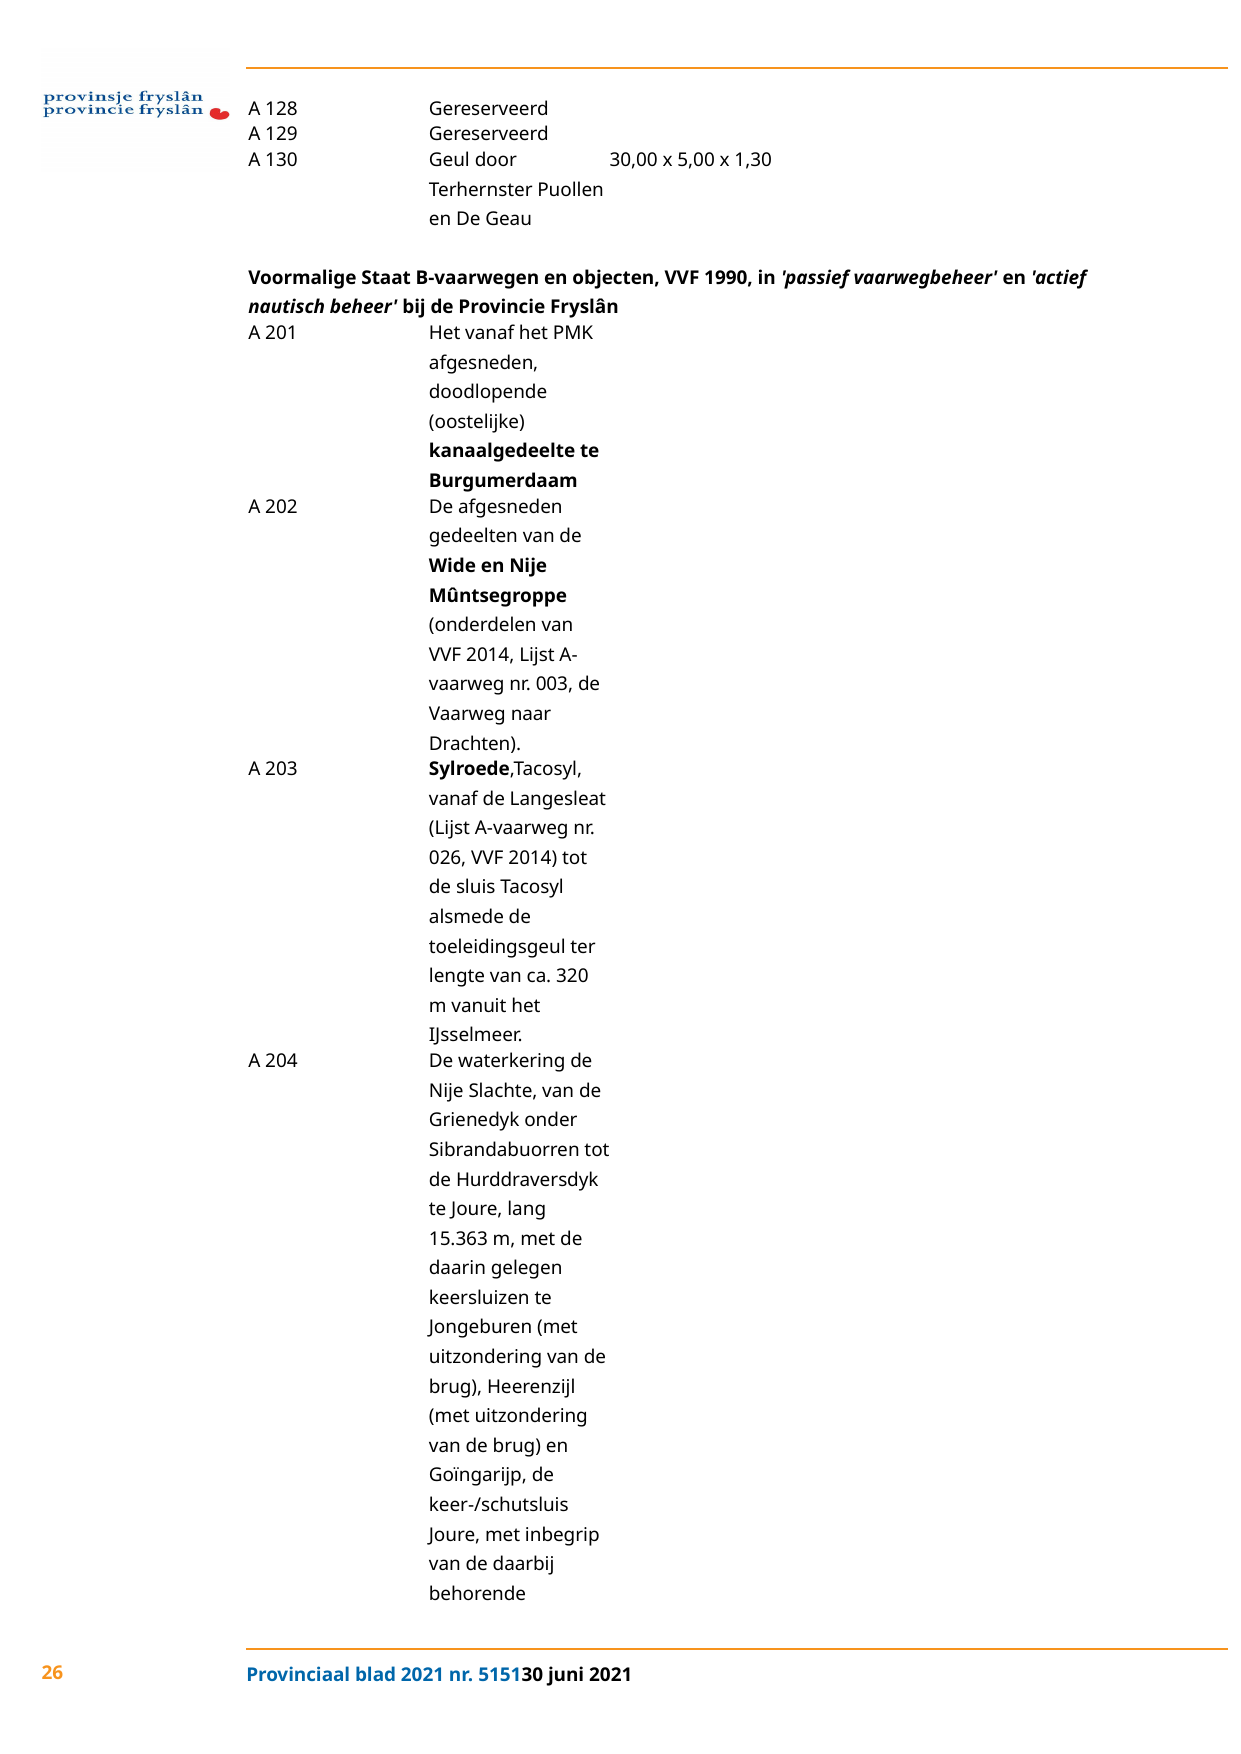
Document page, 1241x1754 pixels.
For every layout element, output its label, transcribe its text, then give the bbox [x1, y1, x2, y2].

table_cell [971, 121, 1152, 146]
table_cell [971, 319, 1152, 493]
table_cell [790, 319, 971, 493]
table_cell A 129 [248, 121, 429, 146]
table_cell [609, 1048, 790, 1606]
table_cell [790, 493, 971, 755]
table_cell A 201 [248, 319, 429, 493]
table_cell [790, 755, 971, 1047]
table_cell [971, 493, 1152, 755]
table_cell [609, 755, 790, 1047]
table_cell A 204 [248, 1048, 429, 1606]
table_cell [790, 95, 971, 121]
table_cell [790, 146, 971, 231]
table_cell [790, 1048, 971, 1606]
table_cell De afgesneden gedeelten van de Wide en Nije Mûntsegroppe (onderdelen van VVF 2014, Lijst A-vaarweg nr. 003, de Vaarweg naar Drachten). [429, 493, 609, 755]
table_cell A 203 [248, 755, 429, 1047]
table_cell [790, 121, 971, 146]
table_cell Het vanaf het PMK afgesneden, doodlopende (oostelijke) kanaalgedeelte te Burgumerdaam [429, 319, 609, 493]
table_cell [971, 95, 1152, 121]
table_cell Sylroede,Tacosyl, vanaf de Langesleat (Lijst A-vaarweg nr. 026, VVF 2014) tot de sluis Tacosyl alsmede de toeleidingsgeul ter lengte van ca. 320 m vanuit het IJsselmeer. [429, 755, 609, 1047]
table_cell [609, 121, 790, 146]
table_cell [609, 319, 790, 493]
table_cell [971, 1048, 1152, 1606]
table_cell [609, 95, 790, 121]
picture [41, 47, 231, 172]
table_header Voormalige Staat B-vaarwegen en objecten, VVF 1990, in 'passief vaarwegbeheer' en 'actief nautisch beheer' bij de Provincie Fryslân [248, 264, 1152, 319]
table_cell A 128 [248, 95, 429, 121]
table_cell 30,00 x 5,00 x 1,30 [609, 146, 790, 231]
table_cell [971, 146, 1152, 231]
table_cell [609, 493, 790, 755]
table_cell [971, 755, 1152, 1047]
table_cell Gereserveerd [429, 121, 609, 146]
table_cell A 130 [248, 146, 429, 231]
table_cell De waterkering de Nije Slachte, van de Grienedyk onder Sibrandabuorren tot de Hurddraversdyk te Joure, lang 15.363 m, met de daarin gelegen keersluizen te Jongeburen (met uitzondering van de brug), Heerenzijl (met uitzondering van de brug) en Goïngarijp, de keer-/schutsluis Joure, met inbegrip van de daarbij behorende [429, 1048, 609, 1606]
table_cell A 202 [248, 493, 429, 755]
table_cell Geul door Terhernster Puollen en De Geau [429, 146, 609, 231]
table_cell Gereserveerd [429, 95, 609, 121]
